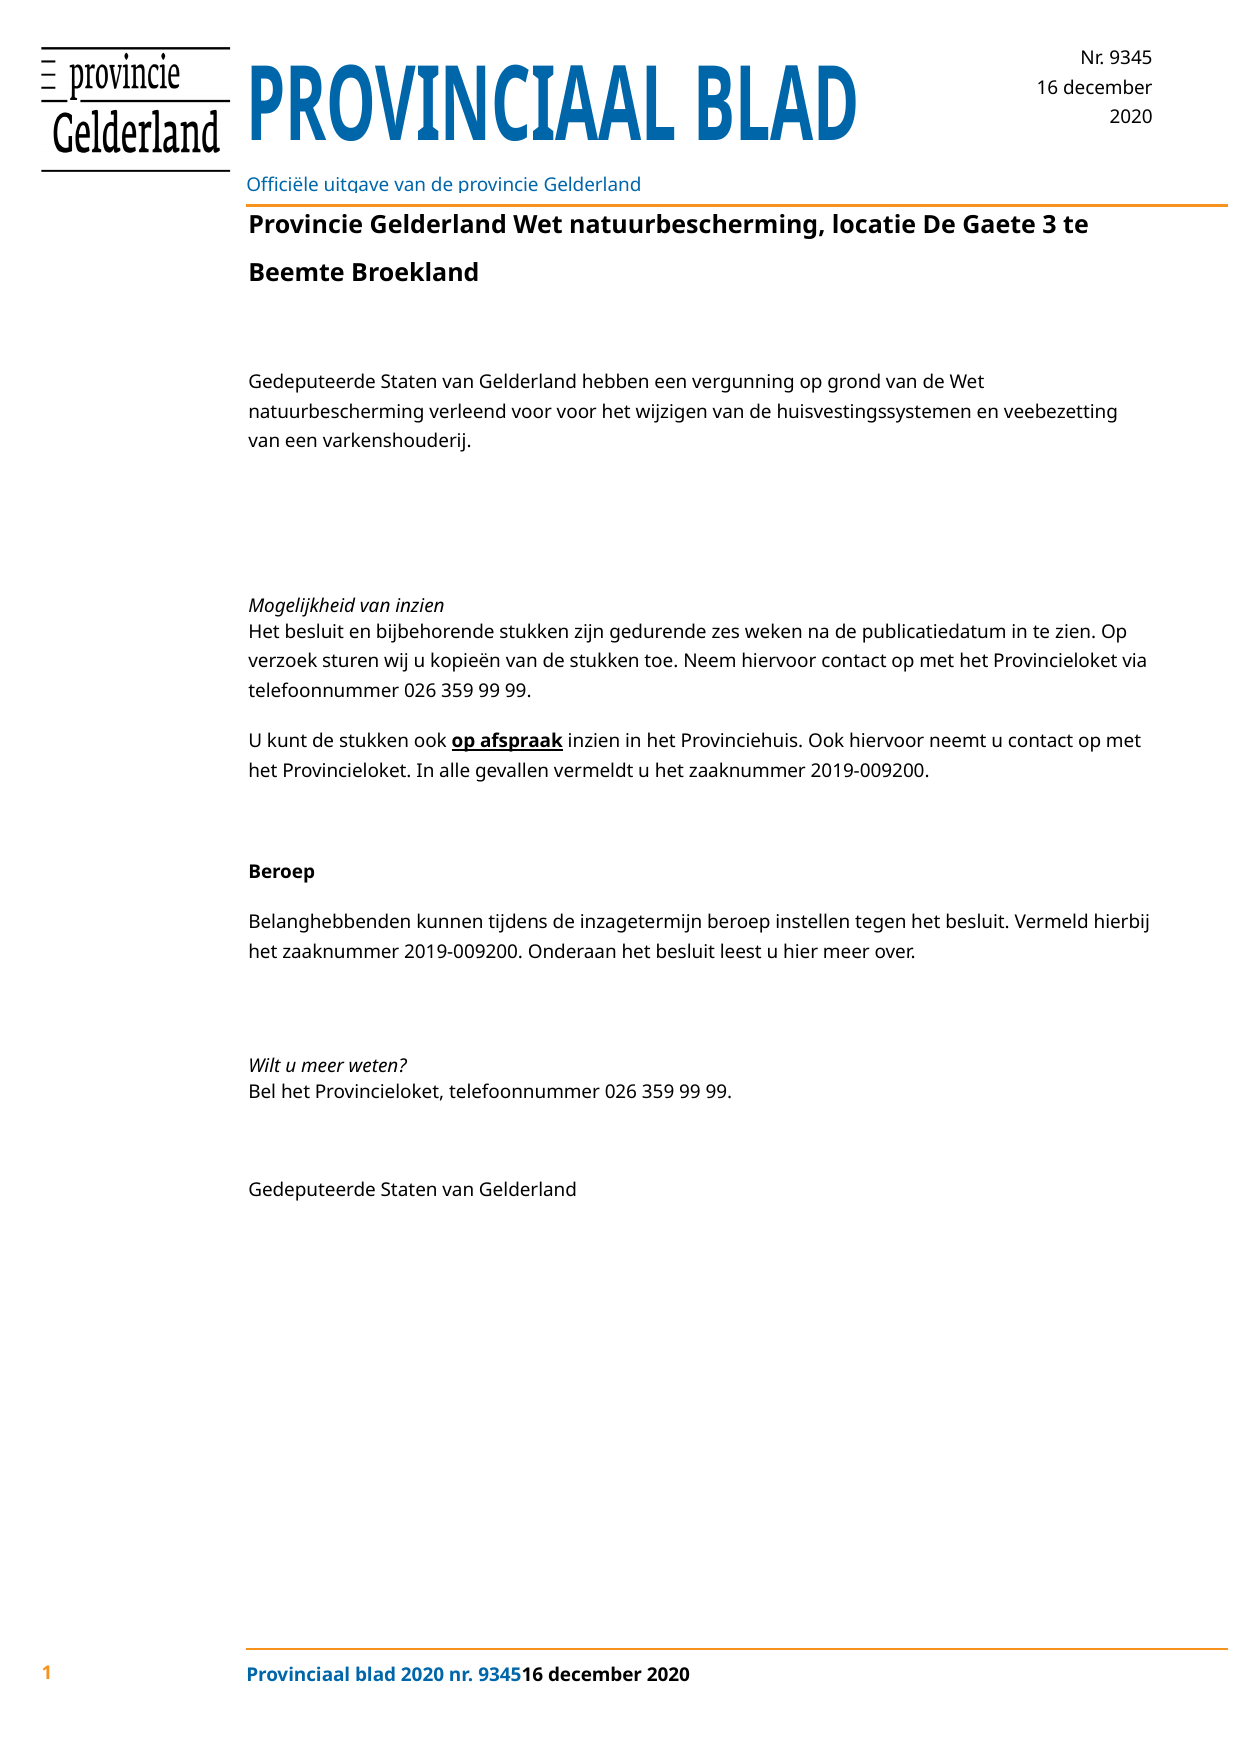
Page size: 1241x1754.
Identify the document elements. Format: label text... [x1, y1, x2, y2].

text Het besluit en bijbehorende stukken zijn gedurende zes weken na de publicatiedatum in te zien. Op verzoek sturen wij u kopieën van de stukken toe. Neem hiervoor contact op met het Provincieloket via telefoonnummer 026 359 99 99. [248, 618, 1152, 703]
text U kunt de stukken ook op afspraak inzien in het Provinciehuis. Ook hiervoor neemt u contact op met het Provincieloket. In alle gevallen vermeldt u het zaaknummer 2019-009200. [248, 728, 1152, 783]
text Gedeputeerde Staten van Gelderland [248, 1176, 1152, 1202]
text Mogelijkheid van inzien [248, 592, 1152, 618]
text Beroep [248, 858, 1152, 884]
picture [41, 47, 231, 172]
text Bel het Provincieloket, telefoonnummer 026 359 99 99. [248, 1078, 1152, 1104]
text Wilt u meer weten? [248, 1052, 1152, 1078]
text Provincie Gelderland Wet natuurbescherming, locatie De Gaete 3 te Beemte Broekland [248, 207, 1152, 288]
text Gedeputeerde Staten van Gelderland hebben een vergunning op grond van de Wet natuurbescherming verleend voor voor het wijzigen van de huisvestingssystemen en veebezetting van een varkenshouderij. [248, 368, 1152, 453]
text Belanghebbenden kunnen tijdens de inzagetermijn beroep instellen tegen het besluit. Vermeld hierbij het zaaknummer 2019-009200. Onderaan het besluit leest u hier meer over. [248, 908, 1152, 964]
